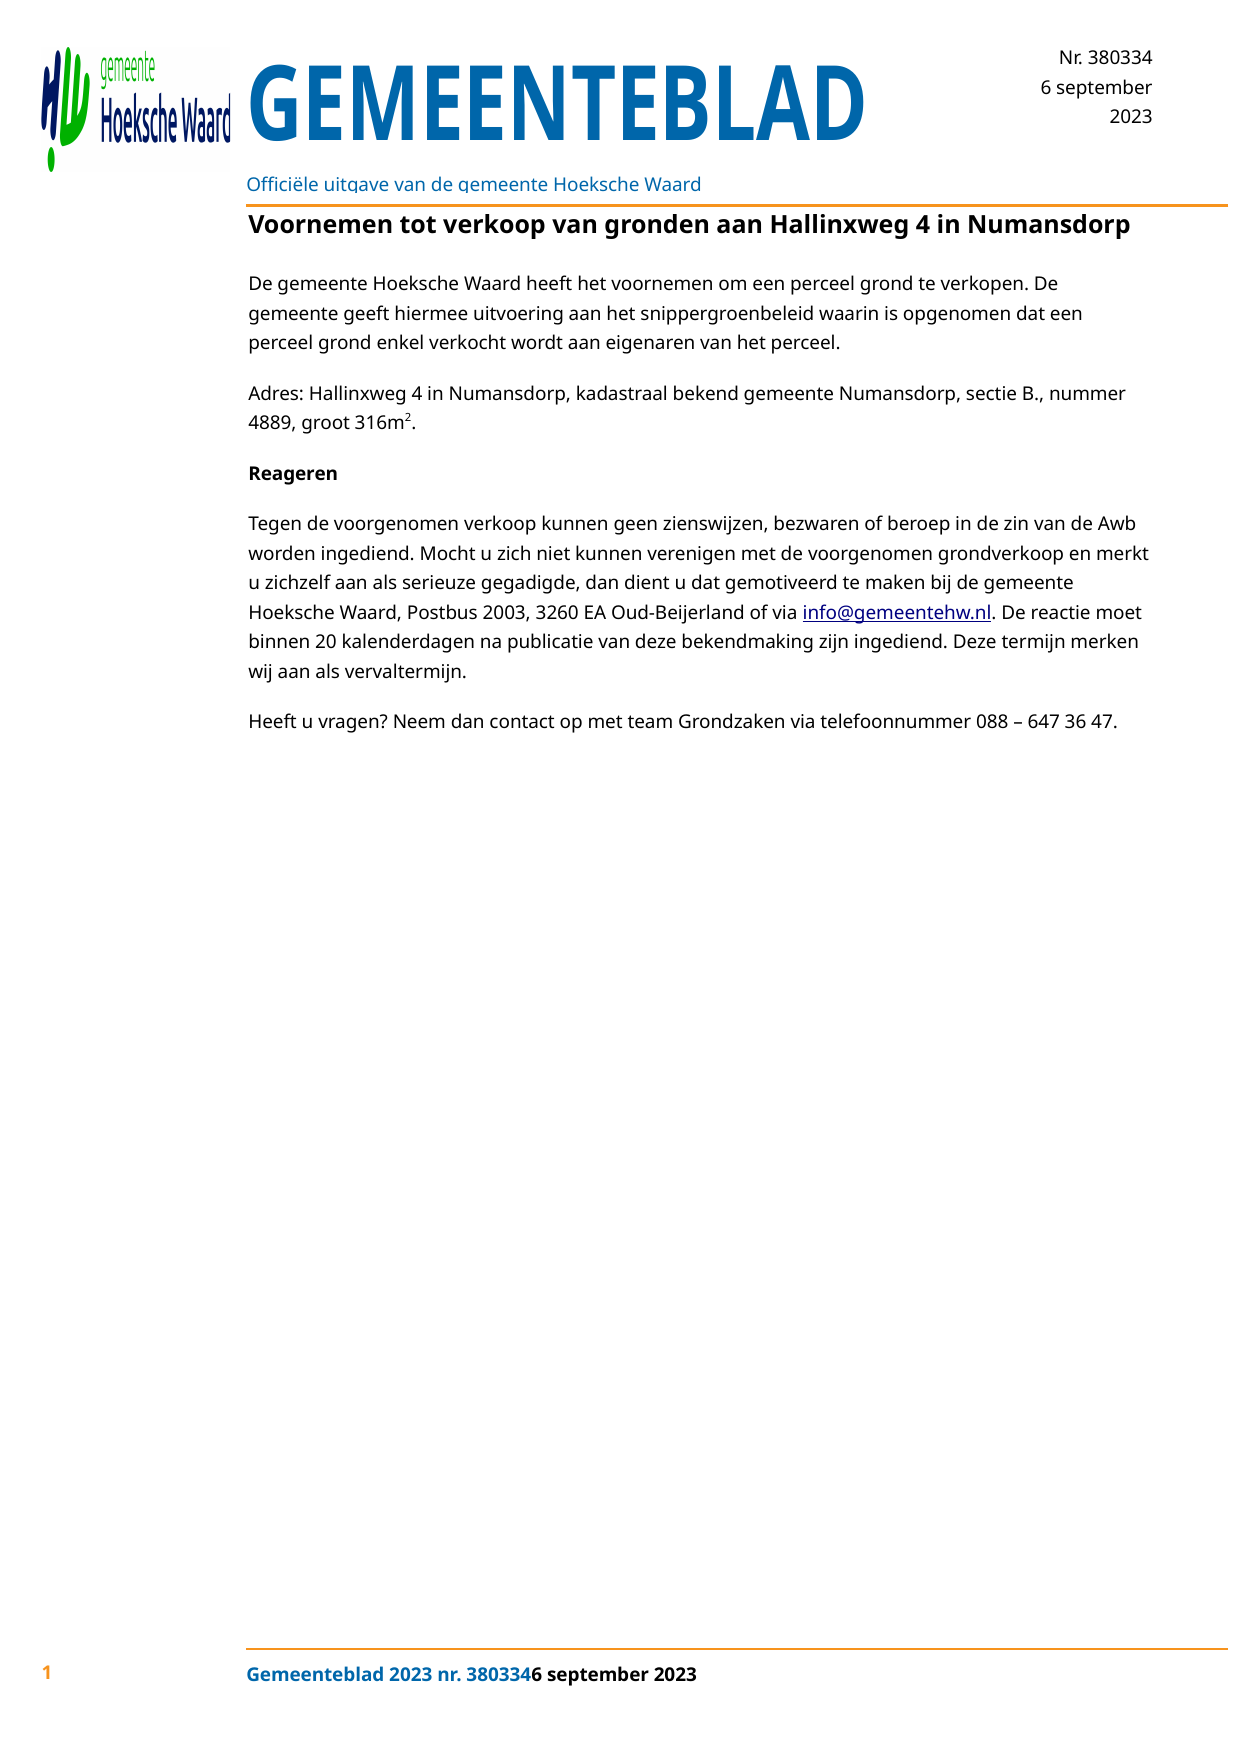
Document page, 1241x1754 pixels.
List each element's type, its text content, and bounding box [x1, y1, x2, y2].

text De gemeente Hoeksche Waard heeft het voornemen om een perceel grond te verkopen. De gemeente geeft hiermee uitvoering aan het snippergroenbeleid waarin is opgenomen dat een perceel grond enkel verkocht wordt aan eigenaren van het perceel. [248, 270, 1152, 355]
text Heeft u vragen? Neem dan contact op met team Grondzaken via telefoonnummer 088 – 647 36 47. [248, 709, 1152, 734]
picture [41, 47, 231, 172]
text Voornemen tot verkoop van gronden aan Hallinxweg 4 in Numansdorp [248, 207, 1152, 241]
text Tegen de voorgenomen verkoop kunnen geen zienswijzen, bezwaren of beroep in de zin van de Awb worden ingediend. Mocht u zich niet kunnen verenigen met de voorgenomen grondverkoop en merkt u zichzelf aan als serieuze gegadigde, dan dient u dat gemotiveerd te maken bij de gemeente Hoeksche Waard, Postbus 2003, 3260 EA Oud-Beijerland of via info@gemeentehw.nl. De reactie moet binnen 20 kalenderdagen na publicatie van deze bekendmaking zijn ingediend. Deze termijn merken wij aan als vervaltermijn. [248, 510, 1152, 684]
text Reageren [248, 460, 1152, 486]
text Adres: Hallinxweg 4 in Numansdorp, kadastraal bekend gemeente Numansdorp, sectie B., nummer 4889, groot 316m2. [248, 380, 1152, 435]
